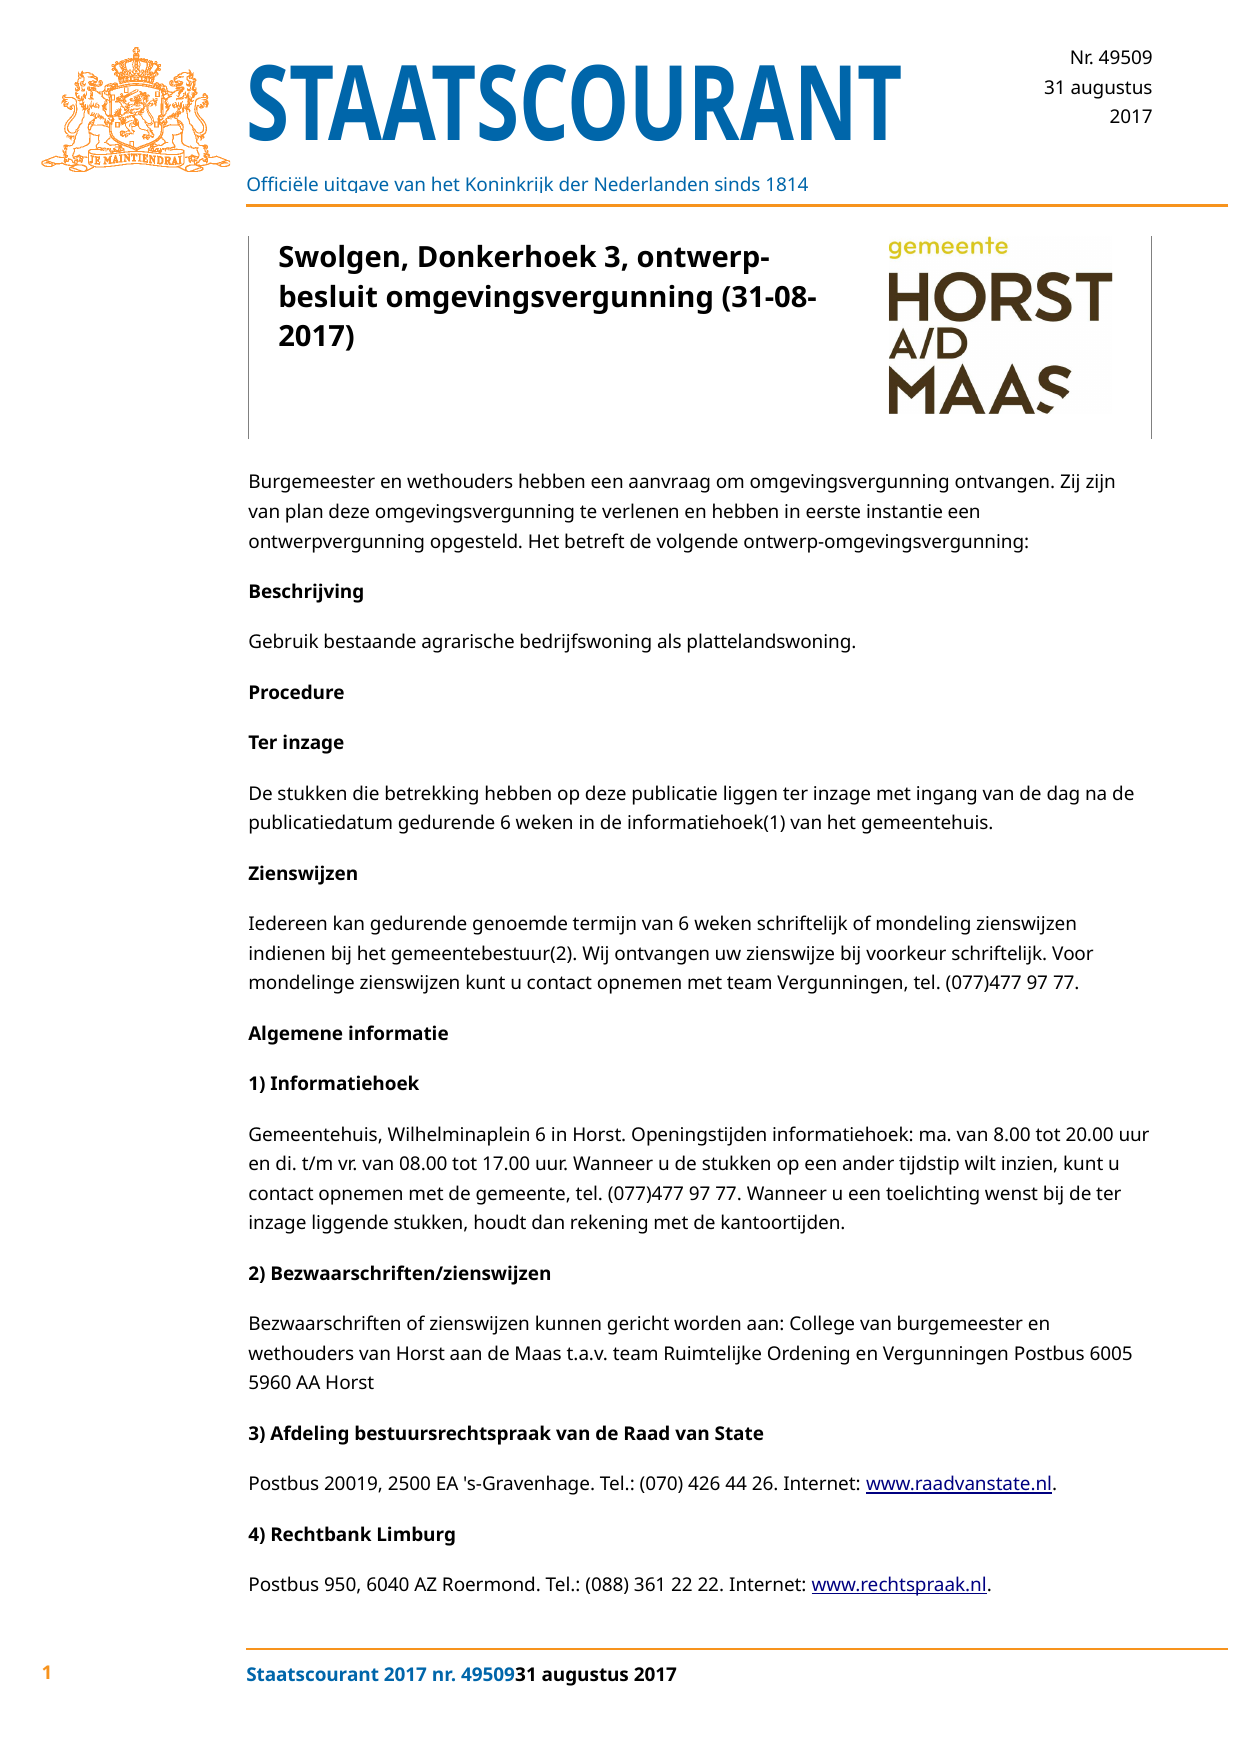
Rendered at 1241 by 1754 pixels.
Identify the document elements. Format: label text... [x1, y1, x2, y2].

table_header [850, 414, 1151, 439]
text 4) Rechtbank Limburg [248, 1521, 1152, 1546]
text Procedure [248, 679, 1152, 705]
text 3) Afdeling bestuursrechtspraak van de Raad van State [248, 1420, 1152, 1446]
text Zienswijzen [248, 860, 1152, 886]
text Postbus 950, 6040 AZ Roermond. Tel.: (088) 361 22 22. Internet: www.rechtspraak.nl. [248, 1571, 1152, 1597]
table_header [850, 236, 888, 413]
table_header Swolgen, Donkerhoek 3, ontwerp-besluit omgevingsvergunning (31-08-2017) [249, 236, 850, 439]
text Postbus 20019, 2500 EA 's-Gravenhage. Tel.: (070) 426 44 26. Internet: www.raadvanstate.nl. [248, 1470, 1152, 1496]
text Bezwaarschriften of zienswijzen kunnen gericht worden aan: College van burgemeester en wethouders van Horst aan de Maas t.a.v. team Ruimtelijke Ordening en Vergunningen Postbus 6005 5960 AA Horst [248, 1310, 1152, 1395]
picture [888, 236, 1113, 414]
text Beschrijving [248, 578, 1152, 604]
picture [41, 47, 231, 172]
text Ter inzage [248, 729, 1152, 755]
text Algemene informatie [248, 1020, 1152, 1046]
text 2) Bezwaarschriften/zienswijzen [248, 1260, 1152, 1286]
text 1) Informatiehoek [248, 1070, 1152, 1096]
text Gebruik bestaande agrarische bedrijfswoning als plattelandswoning. [248, 629, 1152, 654]
text Burgemeester en wethouders hebben een aanvraag om omgevingsvergunning ontvangen. Zij zijn van plan deze omgevingsvergunning te verlenen en hebben in eerste instantie een ontwerpvergunning opgesteld. Het betreft de volgende ontwerp-omgevingsvergunning: [248, 469, 1152, 553]
table_header [1113, 236, 1151, 413]
text Iedereen kan gedurende genoemde termijn van 6 weken schriftelijk of mondeling zienswijzen indienen bij het gemeentebestuur(2). Wij ontvangen uw zienswijze bij voorkeur schriftelijk. Voor mondelinge zienswijzen kunt u contact opnemen met team Vergunningen, tel. (077)477 97 77. [248, 910, 1152, 995]
text De stukken die betrekking hebben op deze publicatie liggen ter inzage met ingang van de dag na de publicatiedatum gedurende 6 weken in de informatiehoek(1) van het gemeentehuis. [248, 780, 1152, 835]
text Gemeentehuis, Wilhelminaplein 6 in Horst. Openingstijden informatiehoek: ma. van 8.00 tot 20.00 uur en di. t/m vr. van 08.00 tot 17.00 uur. Wanneer u de stukken op een ander tijdstip wilt inzien, kunt u contact opnemen met de gemeente, tel. (077)477 97 77. Wanneer u een toelichting wenst bij de ter inzage liggende stukken, houdt dan rekening met de kantoortijden. [248, 1121, 1152, 1235]
